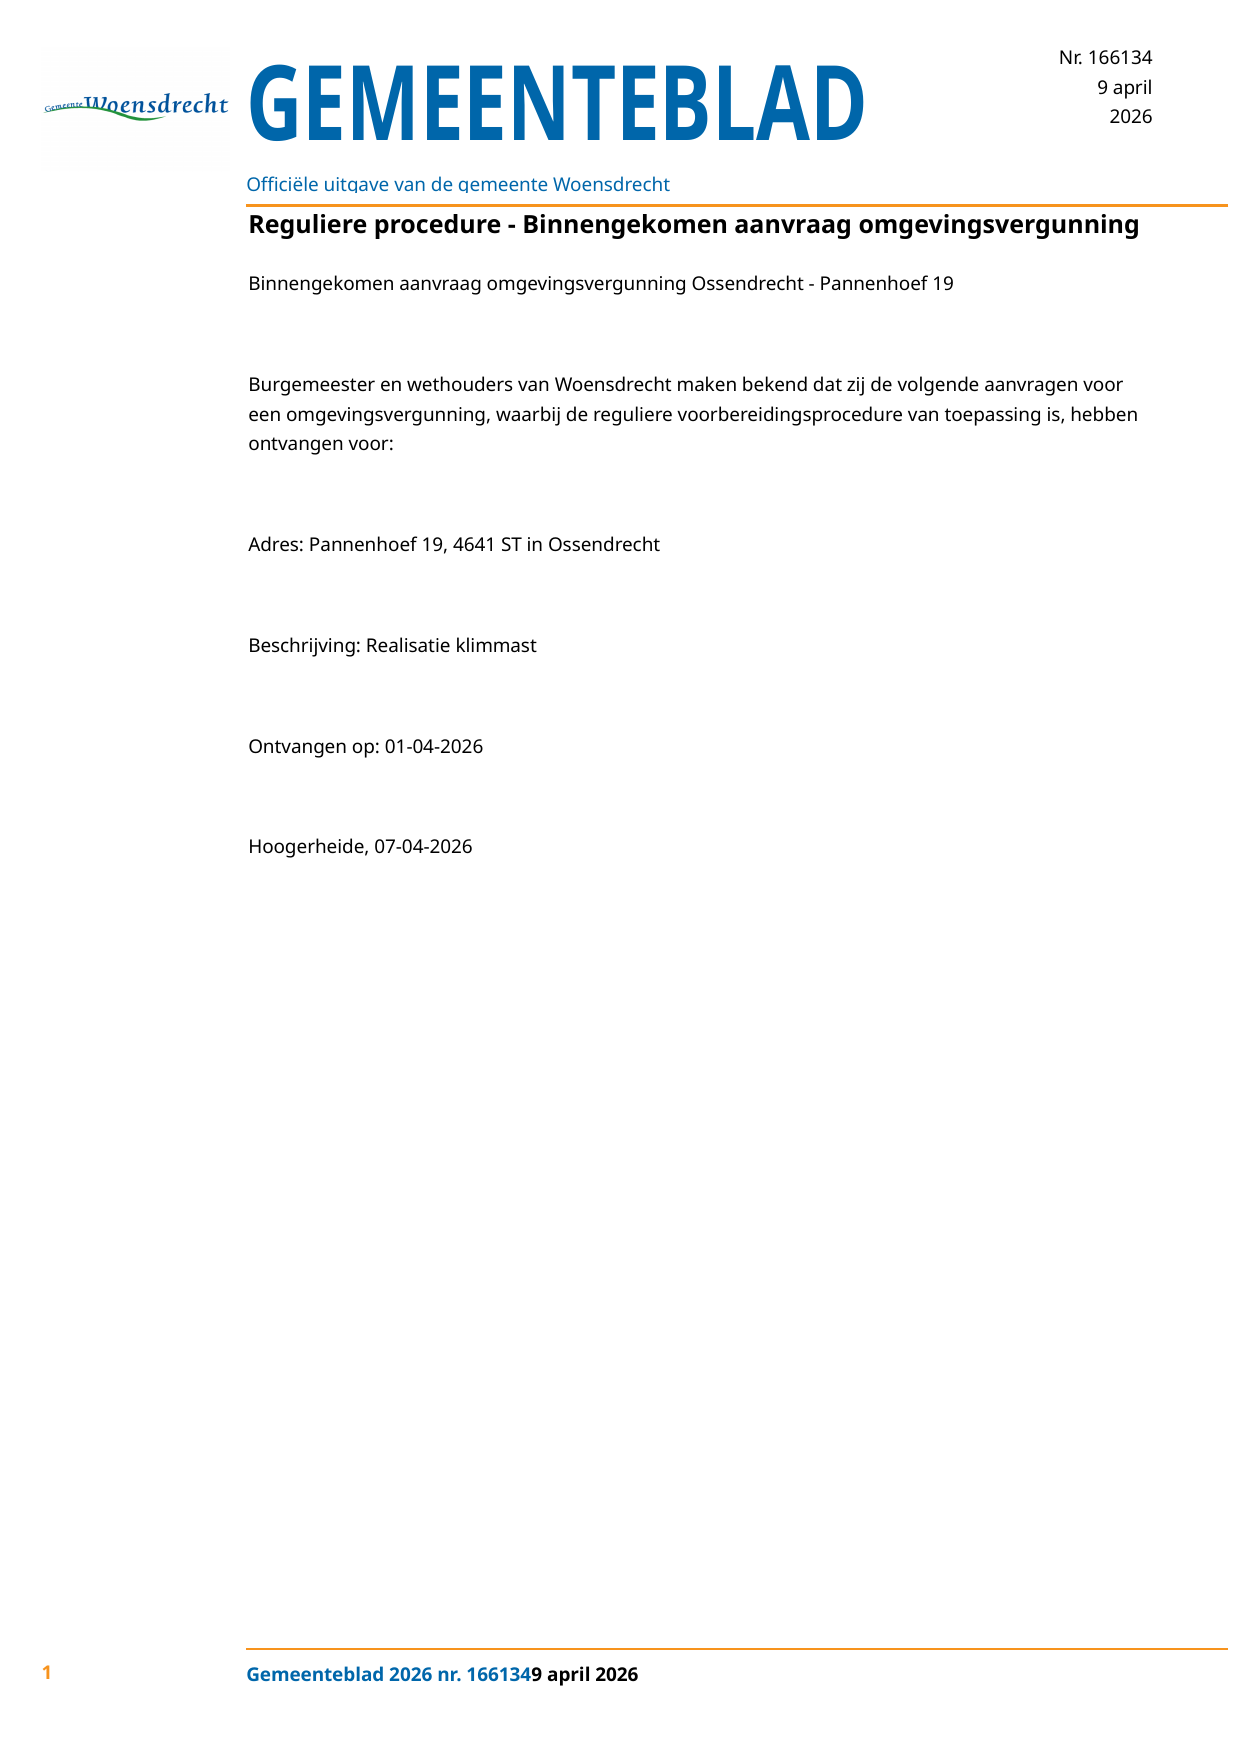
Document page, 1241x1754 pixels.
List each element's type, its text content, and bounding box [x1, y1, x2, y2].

text Hoogerheide, 07-04-2026 [248, 834, 1152, 859]
text Burgemeester en wethouders van Woensdrecht maken bekend dat zij de volgende aanvragen voor een omgevingsvergunning, waarbij de reguliere voorbereidingsprocedure van toepassing is, hebben ontvangen voor: [248, 371, 1152, 456]
text Adres: Pannenhoef 19, 4641 ST in Ossendrecht [248, 531, 1152, 557]
text Beschrijving: Realisatie klimmast [248, 632, 1152, 658]
picture [41, 47, 231, 172]
text Reguliere procedure - Binnengekomen aanvraag omgevingsvergunning [248, 207, 1152, 241]
text Ontvangen op: 01-04-2026 [248, 733, 1152, 758]
text Binnengekomen aanvraag omgevingsvergunning Ossendrecht - Pannenhoef 19 [248, 270, 1152, 296]
